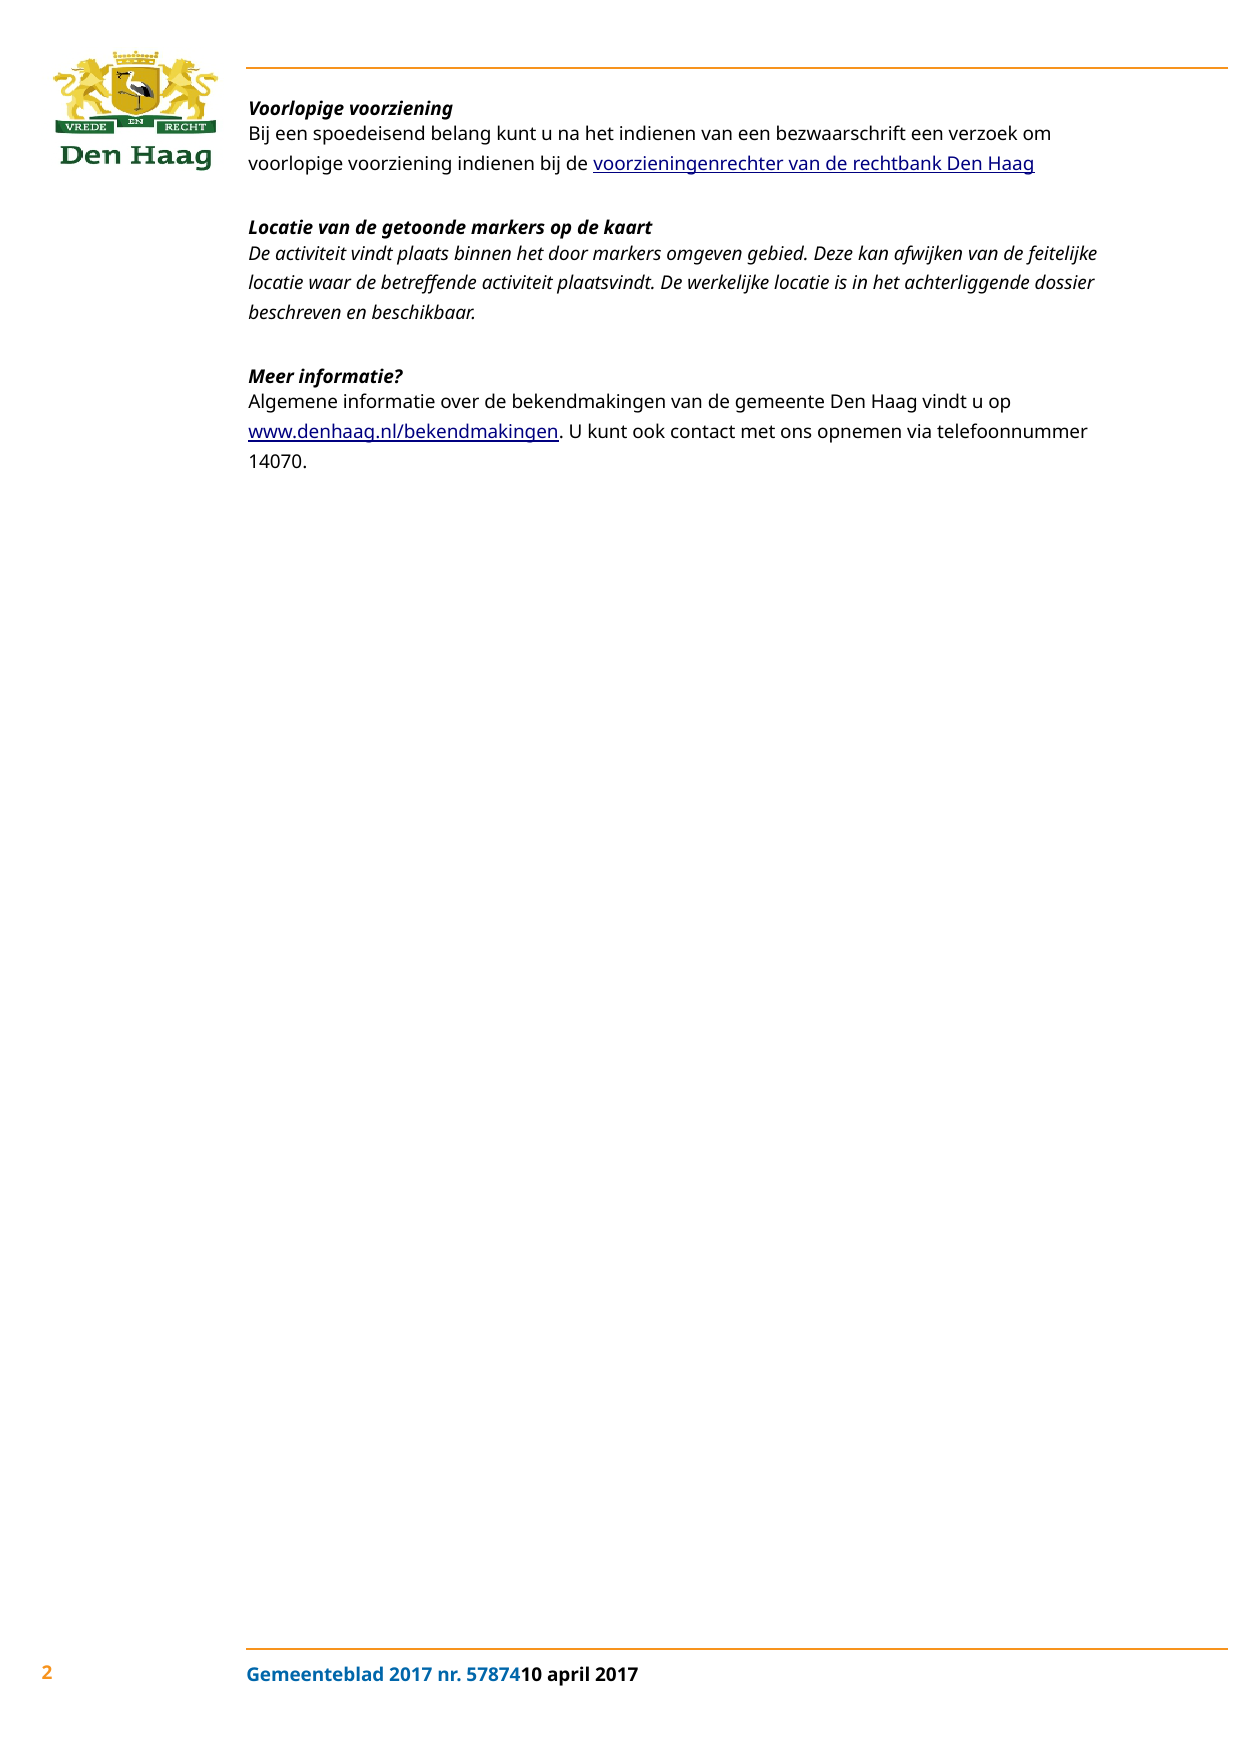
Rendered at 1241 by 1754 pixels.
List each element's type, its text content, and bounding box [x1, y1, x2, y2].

text Locatie van de getoonde markers op de kaart [248, 214, 1152, 240]
picture [41, 47, 231, 172]
text De activiteit vindt plaats binnen het door markers omgeven gebied. Deze kan afwijken van de feitelijke locatie waar de betreffende activiteit plaatsvindt. De werkelijke locatie is in het achterliggende dossier beschreven en beschikbaar. [248, 240, 1152, 325]
text Bij een spoedeisend belang kunt u na het indienen van een bezwaarschrift een verzoek om voorlopige voorziening indienen bij de voorzieningenrechter van de rechtbank Den Haag [248, 121, 1152, 176]
text Voorlopige voorziening [248, 95, 1152, 121]
text Meer informatie? [248, 363, 1152, 389]
text Algemene informatie over de bekendmakingen van de gemeente Den Haag vindt u op www.denhaag.nl/bekendmakingen. U kunt ook contact met ons opnemen via telefoonnummer 14070. [248, 389, 1152, 473]
